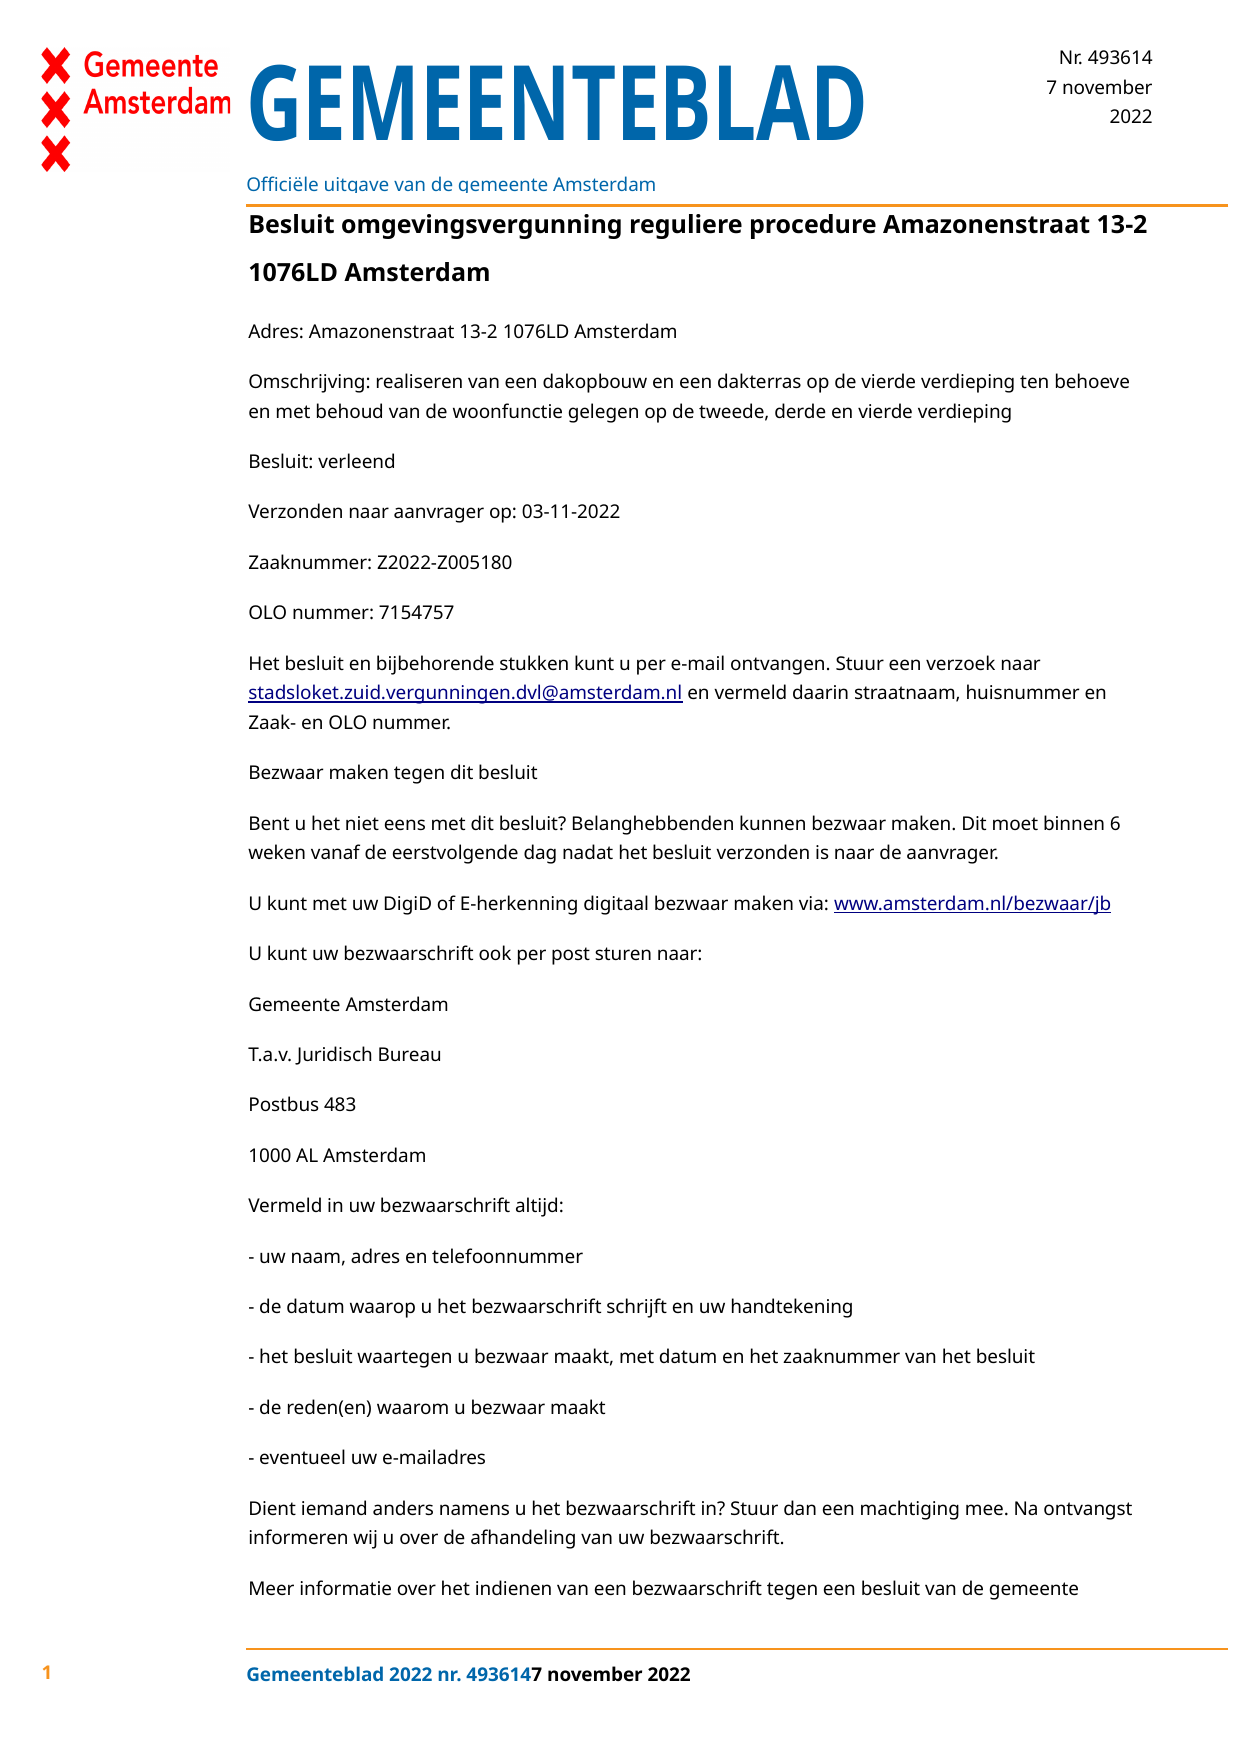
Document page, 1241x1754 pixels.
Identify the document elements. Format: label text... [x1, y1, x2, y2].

text Omschrijving: realiseren van een dakopbouw en een dakterras op de vierde verdieping ten behoeve en met behoud van de woonfunctie gelegen op de tweede, derde en vierde verdieping [248, 368, 1152, 424]
text Bezwaar maken tegen dit besluit [248, 759, 1152, 785]
text U kunt met uw DigiD of E-herkenning digitaal bezwaar maken via: www.amsterdam.nl/bezwaar/jb [248, 890, 1152, 916]
text 1000 AL Amsterdam [248, 1142, 1152, 1168]
text OLO nummer: 7154757 [248, 599, 1152, 625]
text - de datum waarop u het bezwaarschrift schrijft en uw handtekening [248, 1293, 1152, 1319]
text Bent u het niet eens met dit besluit? Belanghebbenden kunnen bezwaar maken. Dit moet binnen 6 weken vanaf de eerstvolgende dag nadat het besluit verzonden is naar de aanvrager. [248, 810, 1152, 865]
text Dient iemand anders namens u het bezwaarschrift in? Stuur dan een machtiging mee. Na ontvangst informeren wij u over de afhandeling van uw bezwaarschrift. [248, 1495, 1152, 1550]
text Meer informatie over het indienen van een bezwaarschrift tegen een besluit van de gemeente [248, 1575, 1152, 1601]
text - het besluit waartegen u bezwaar maakt, met datum en het zaaknummer van het besluit [248, 1344, 1152, 1369]
text Het besluit en bijbehorende stukken kunt u per e-mail ontvangen. Stuur een verzoek naar stadsloket.zuid.vergunningen.dvl@amsterdam.nl en vermeld daarin straatnaam, huisnummer en Zaak- en OLO nummer. [248, 650, 1152, 735]
text Gemeente Amsterdam [248, 991, 1152, 1017]
text Besluit omgevingsvergunning reguliere procedure Amazonenstraat 13-2 1076LD Amsterdam [248, 207, 1152, 288]
text U kunt uw bezwaarschrift ook per post sturen naar: [248, 940, 1152, 966]
text Besluit: verleend [248, 448, 1152, 474]
text Adres: Amazonenstraat 13-2 1076LD Amsterdam [248, 318, 1152, 344]
picture [41, 47, 231, 172]
text Verzonden naar aanvrager op: 03-11-2022 [248, 499, 1152, 524]
text - eventueel uw e-mailadres [248, 1444, 1152, 1470]
text Vermeld in uw bezwaarschrift altijd: [248, 1192, 1152, 1218]
text - de reden(en) waarom u bezwaar maakt [248, 1394, 1152, 1420]
text T.a.v. Juridisch Bureau [248, 1041, 1152, 1067]
text - uw naam, adres en telefoonnummer [248, 1243, 1152, 1269]
text Postbus 483 [248, 1092, 1152, 1117]
text Zaaknummer: Z2022-Z005180 [248, 549, 1152, 575]
